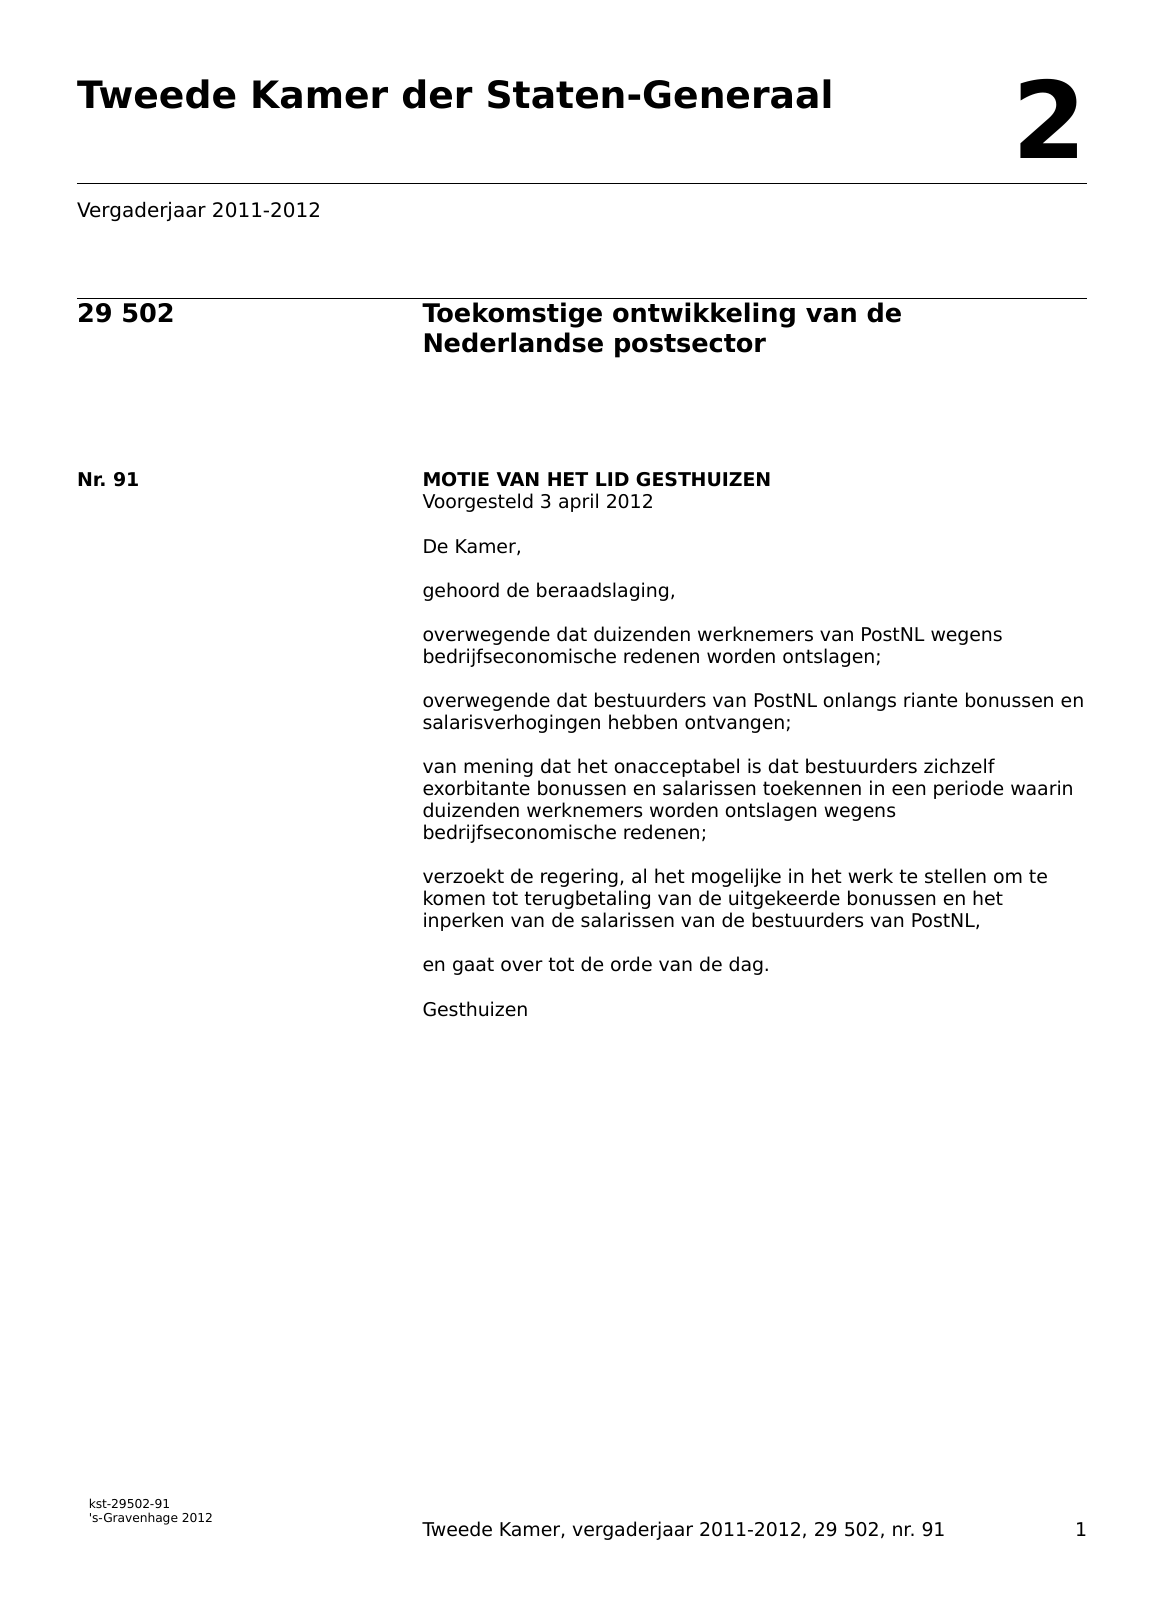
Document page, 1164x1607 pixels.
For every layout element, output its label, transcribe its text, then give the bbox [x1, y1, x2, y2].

text en gaat over tot de orde van de dag. [422, 954, 1087, 976]
text van mening dat het onacceptabel is dat bestuurders zichzelf exorbitante bonussen en salarissen toekennen in een periode waarin duizenden werknemers worden ontslagen wegens bedrijfseconomische redenen; [422, 756, 1087, 844]
table_header 2 [886, 59, 1087, 183]
subtitle Nr. 91 MOTIE VAN HET LID GESTHUIZEN [77, 469, 1087, 491]
text gehoord de beraadslaging, [422, 580, 1087, 602]
subtitle 29 502 Toekomstige ontwikkeling van de Nederlandse postsector [77, 299, 1087, 358]
text kst-29502-91 [88, 1497, 323, 1511]
table_header Tweede Kamer der Staten-Generaal [77, 59, 886, 183]
text Voorgesteld 3 april 2012 [422, 491, 1087, 513]
text verzoekt de regering, al het mogelijke in het werk te stellen om te komen tot terugbetaling van de uitgekeerde bonussen en het inperken van de salarissen van de bestuurders van PostNL, [422, 866, 1087, 932]
text overwegende dat duizenden werknemers van PostNL wegens bedrijfseconomische redenen worden ontslagen; [422, 624, 1087, 668]
table_cell Vergaderjaar 2011-2012 [77, 184, 1087, 298]
text overwegende dat bestuurders van PostNL onlangs riante bonussen en salarisverhogingen hebben ontvangen; [422, 690, 1087, 734]
text 's-Gravenhage 2012 [88, 1511, 323, 1525]
text De Kamer, [422, 536, 1087, 557]
text Gesthuizen [422, 998, 1087, 1021]
